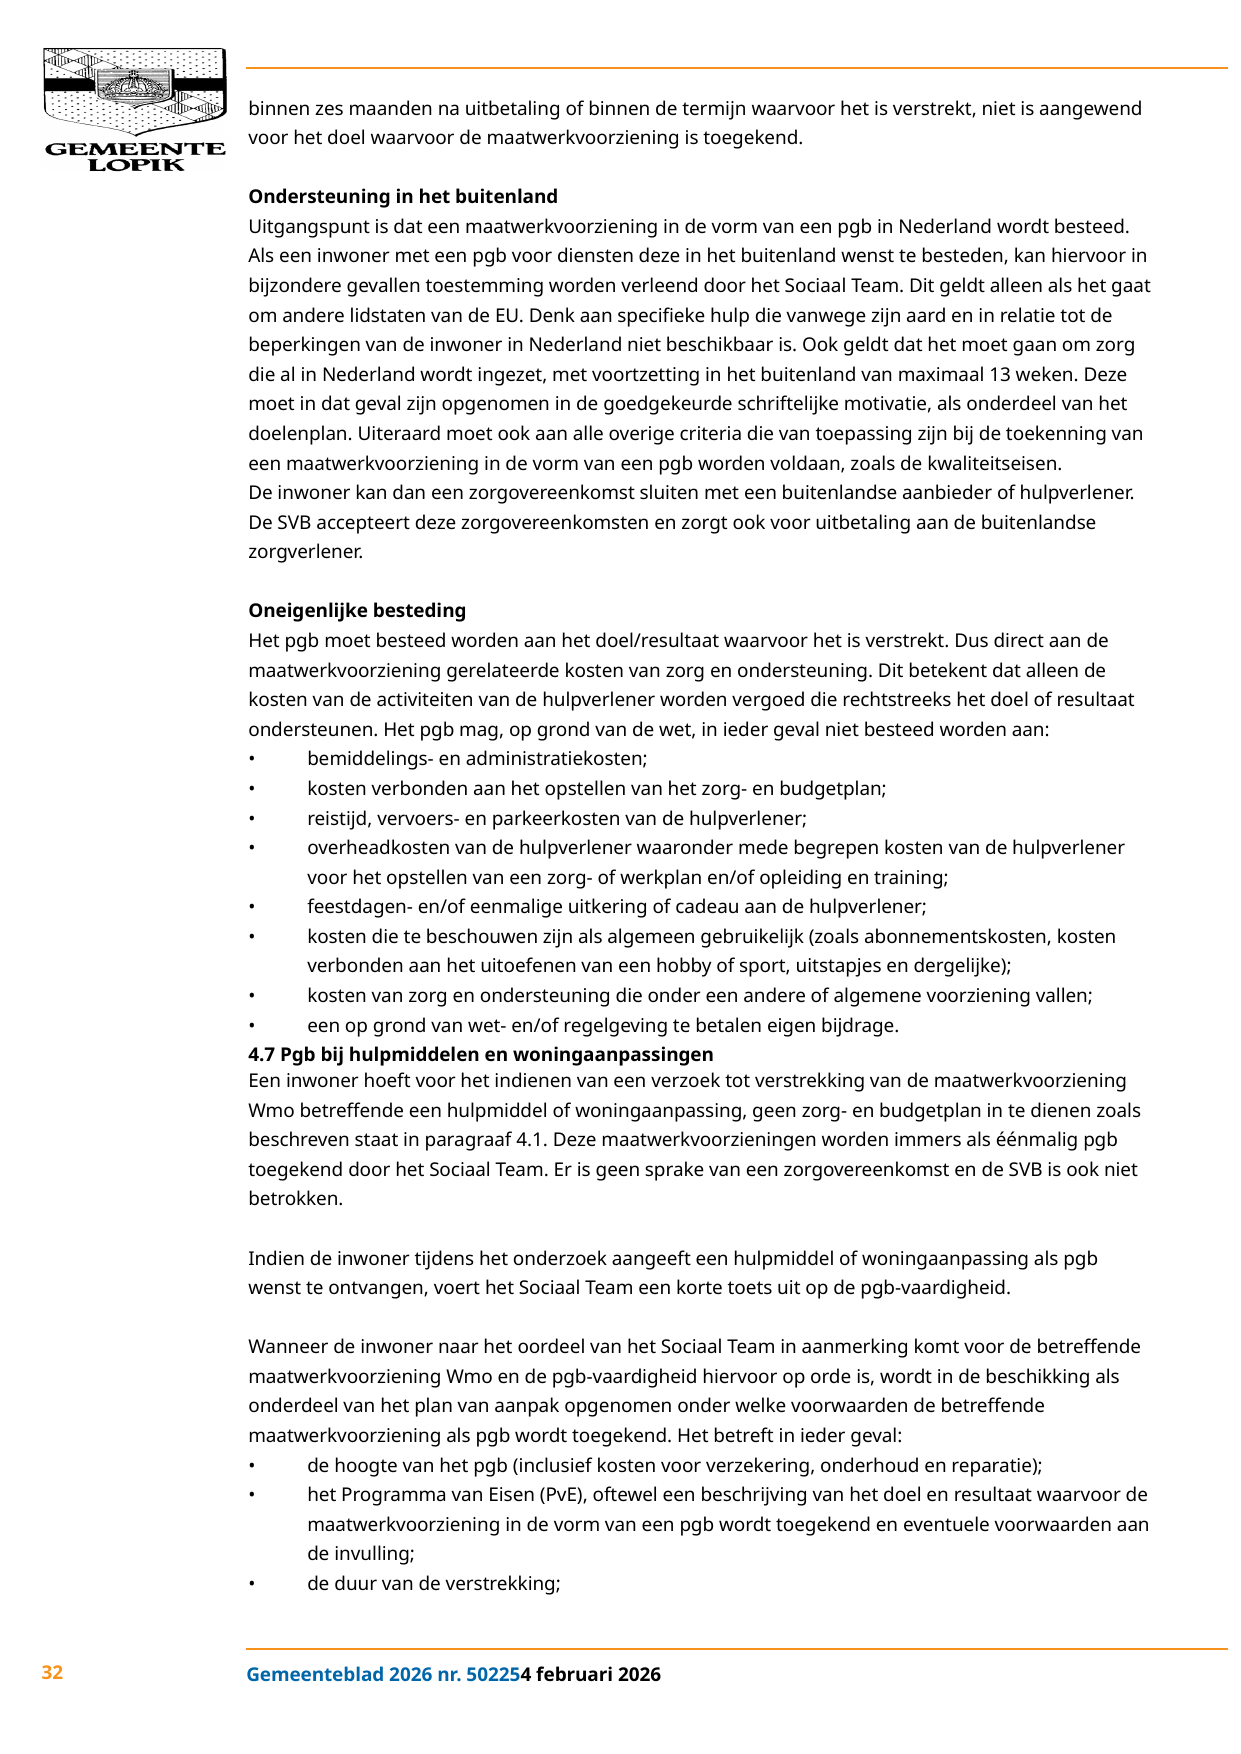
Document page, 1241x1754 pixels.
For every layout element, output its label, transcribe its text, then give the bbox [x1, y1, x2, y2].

text De inwoner kan dan een zorgovereenkomst sluiten met een buitenlandse aanbieder of hulpverlener. De SVB accepteert deze zorgovereenkomsten en zorgt ook voor uitbetaling aan de buitenlandse zorgverlener. [248, 479, 1152, 564]
list bemiddelings- en administratiekosten; [248, 746, 1152, 771]
list overheadkosten van de hulpverlener waaronder mede begrepen kosten van de hulpverlener voor het opstellen van een zorg- of werkplan en/of opleiding en training; [248, 834, 1152, 890]
text Oneigenlijke besteding [248, 598, 1152, 623]
list een op grond van wet- en/of regelgeving te betalen eigen bijdrage. [248, 1012, 1152, 1038]
list feestdagen- en/of eenmalige uitkering of cadeau aan de hulpverlener; [248, 893, 1152, 919]
text Uitgangspunt is dat een maatwerkvoorziening in de vorm van een pgb in Nederland wordt besteed. Als een inwoner met een pgb voor diensten deze in het buitenland wenst te besteden, kan hiervoor in bijzondere gevallen toestemming worden verleend door het Sociaal Team. Dit geldt alleen als het gaat om andere lidstaten van de EU. Denk aan specifieke hulp die vanwege zijn aard en in relatie tot de beperkingen van de inwoner in Nederland niet beschikbaar is. Ook geldt dat het moet gaan om zorg die al in Nederland wordt ingezet, met voortzetting in het buitenland van maximaal 13 weken. Deze moet in dat geval zijn opgenomen in de goedgekeurde schriftelijke motivatie, als onderdeel van het doelenplan. Uiteraard moet ook aan alle overige criteria die van toepassing zijn bij de toekenning van een maatwerkvoorziening in de vorm van een pgb worden voldaan, zoals de kwaliteitseisen. [248, 213, 1152, 476]
text binnen zes maanden na uitbetaling of binnen de termijn waarvoor het is verstrekt, niet is aangewend voor het doel waarvoor de maatwerkvoorziening is toegekend. [248, 95, 1152, 150]
list de duur van de verstrekking; [248, 1570, 1152, 1596]
text Wanneer de inwoner naar het oordeel van het Sociaal Team in aanmerking komt voor de betreffende maatwerkvoorziening Wmo en de pgb-vaardigheid hiervoor op orde is, wordt in de beschikking als onderdeel van het plan van aanpak opgenomen onder welke voorwaarden de betreffende maatwerkvoorziening als pgb wordt toegekend. Het betreft in ieder geval: [248, 1333, 1152, 1448]
list kosten die te beschouwen zijn als algemeen gebruikelijk (zoals abonnementskosten, kosten verbonden aan het uitoefenen van een hobby of sport, uitstapjes en dergelijke); [248, 923, 1152, 978]
list kosten verbonden aan het opstellen van het zorg- en budgetplan; [248, 775, 1152, 801]
text Indien de inwoner tijdens het onderzoek aangeeft een hulpmiddel of woningaanpassing als pgb wenst te ontvangen, voert het Sociaal Team een korte toets uit op de pgb-vaardigheid. [248, 1245, 1152, 1300]
text Een inwoner hoeft voor het indienen van een verzoek tot verstrekking van de maatwerkvoorziening Wmo betreffende een hulpmiddel of woningaanpassing, geen zorg- en budgetplan in te dienen zoals beschreven staat in paragraaf 4.1. Deze maatwerkvoorzieningen worden immers als éénmalig pgb toegekend door het Sociaal Team. Er is geen sprake van een zorgovereenkomst en de SVB is ook niet betrokken. [248, 1067, 1152, 1211]
list de hoogte van het pgb (inclusief kosten voor verzekering, onderhoud en reparatie); [248, 1452, 1152, 1477]
text Het pgb moet besteed worden aan het doel/resultaat waarvoor het is verstrekt. Dus direct aan de maatwerkvoorziening gerelateerde kosten van zorg en ondersteuning. Dit betekent dat alleen de kosten van de activiteiten van de hulpverlener worden vergoed die rechtstreeks het doel of resultaat ondersteunen. Het pgb mag, op grond van de wet, in ieder geval niet besteed worden aan: [248, 627, 1152, 742]
text 4.7 Pgb bij hulpmiddelen en woningaanpassingen [248, 1041, 1152, 1067]
list het Programma van Eisen (PvE), oftewel een beschrijving van het doel en resultaat waarvoor de maatwerkvoorziening in de vorm van een pgb wordt toegekend en eventuele voorwaarden aan de invulling; [248, 1481, 1152, 1566]
picture [41, 47, 231, 172]
text Ondersteuning in het buitenland [248, 183, 1152, 209]
list kosten van zorg en ondersteuning die onder een andere of algemene voorziening vallen; [248, 982, 1152, 1008]
list reistijd, vervoers- en parkeerkosten van de hulpverlener; [248, 805, 1152, 831]
